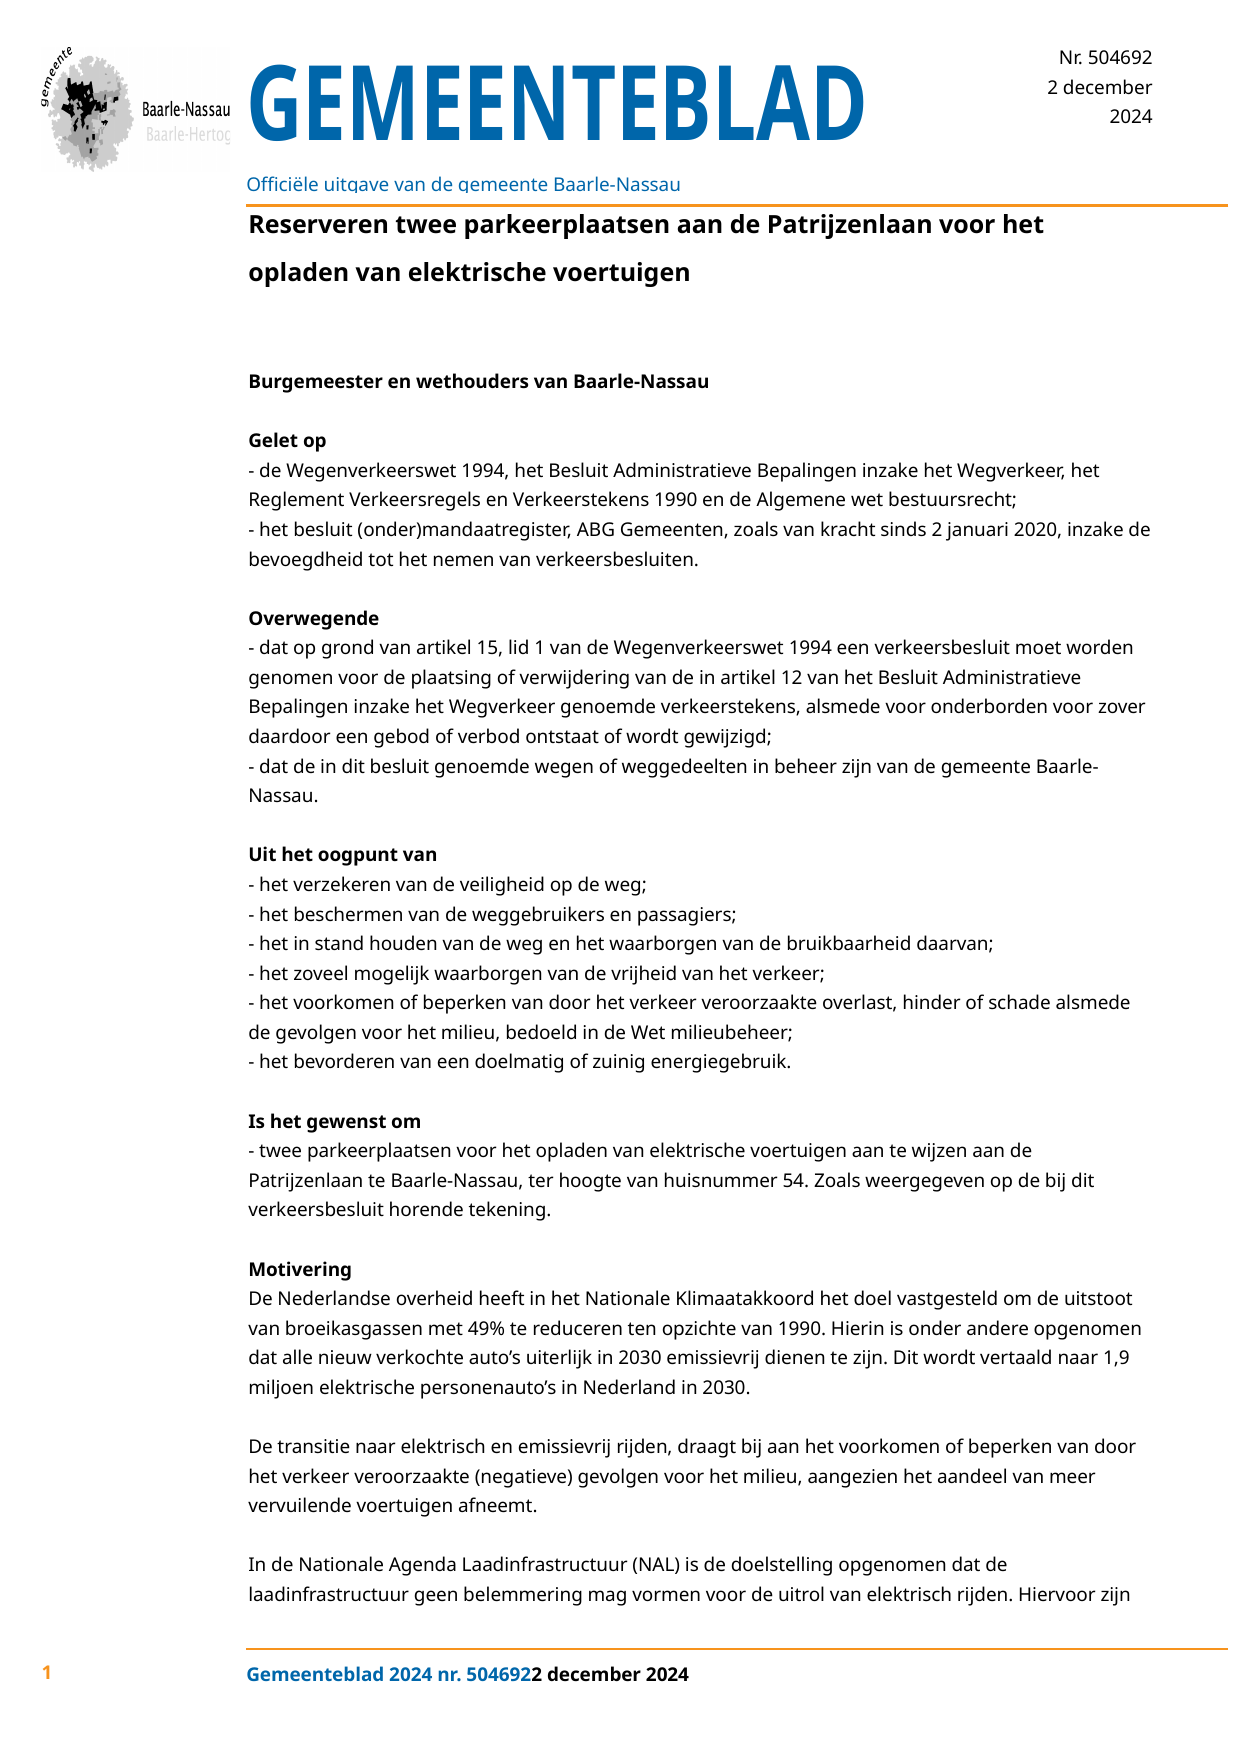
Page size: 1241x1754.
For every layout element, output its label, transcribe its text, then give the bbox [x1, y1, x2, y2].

text Is het gewenst om [248, 1108, 1152, 1133]
text - twee parkeerplaatsen voor het opladen van elektrische voertuigen aan te wijzen aan de Patrijzenlaan te Baarle-Nassau, ter hoogte van huisnummer 54. Zoals weergegeven op de bij dit verkeersbesluit horende tekening. [248, 1137, 1152, 1222]
text Overwegende [248, 605, 1152, 631]
text - dat op grond van artikel 15, lid 1 van de Wegenverkeerswet 1994 een verkeersbesluit moet worden genomen voor de plaatsing of verwijdering van de in artikel 12 van het Besluit Administratieve Bepalingen inzake het Wegverkeer genoemde verkeerstekens, alsmede voor onderborden voor zover daardoor een gebod of verbod ontstaat of wordt gewijzigd; [248, 634, 1152, 749]
text - dat de in dit besluit genoemde wegen of weggedeelten in beheer zijn van de gemeente Baarle-Nassau. [248, 753, 1152, 808]
text - het bevorderen van een doelmatig of zuinig energiegebruik. [248, 1049, 1152, 1074]
text Gelet op [248, 427, 1152, 453]
text Uit het oogpunt van [248, 842, 1152, 867]
text Motivering [248, 1256, 1152, 1281]
text Reserveren twee parkeerplaatsen aan de Patrijzenlaan voor het opladen van elektrische voertuigen [248, 207, 1152, 288]
text - het zoveel mogelijk waarborgen van de vrijheid van het verkeer; [248, 960, 1152, 986]
text - het beschermen van de weggebruikers en passagiers; [248, 901, 1152, 926]
text - het voorkomen of beperken van door het verkeer veroorzaakte overlast, hinder of schade alsmede de gevolgen voor het milieu, bedoeld in de Wet milieubeheer; [248, 989, 1152, 1045]
text De Nederlandse overheid heeft in het Nationale Klimaatakkoord het doel vastgesteld om de uitstoot van broeikasgassen met 49% te reduceren ten opzichte van 1990. Hierin is onder andere opgenomen dat alle nieuw verkochte auto’s uiterlijk in 2030 emissievrij dienen te zijn. Dit wordt vertaald naar 1,9 miljoen elektrische personenauto’s in Nederland in 2030. [248, 1285, 1152, 1400]
text - het in stand houden van de weg en het waarborgen van de bruikbaarheid daarvan; [248, 930, 1152, 956]
text - het besluit (onder)mandaatregister, ABG Gemeenten, zoals van kracht sinds 2 januari 2020, inzake de bevoegdheid tot het nemen van verkeersbesluiten. [248, 516, 1152, 571]
text De transitie naar elektrisch en emissievrij rijden, draagt bij aan het voorkomen of beperken van door het verkeer veroorzaakte (negatieve) gevolgen voor het milieu, aangezien het aandeel van meer vervuilende voertuigen afneemt. [248, 1433, 1152, 1518]
text Burgemeester en wethouders van Baarle-Nassau [248, 368, 1152, 394]
text In de Nationale Agenda Laadinfrastructuur (NAL) is de doelstelling opgenomen dat de laadinfrastructuur geen belemmering mag vormen voor de uitrol van elektrisch rijden. Hiervoor zijn [248, 1552, 1152, 1607]
picture [41, 47, 231, 172]
text - de Wegenverkeerswet 1994, het Besluit Administratieve Bepalingen inzake het Wegverkeer, het Reglement Verkeersregels en Verkeerstekens 1990 en de Algemene wet bestuursrecht; [248, 457, 1152, 512]
text - het verzekeren van de veiligheid op de weg; [248, 871, 1152, 897]
